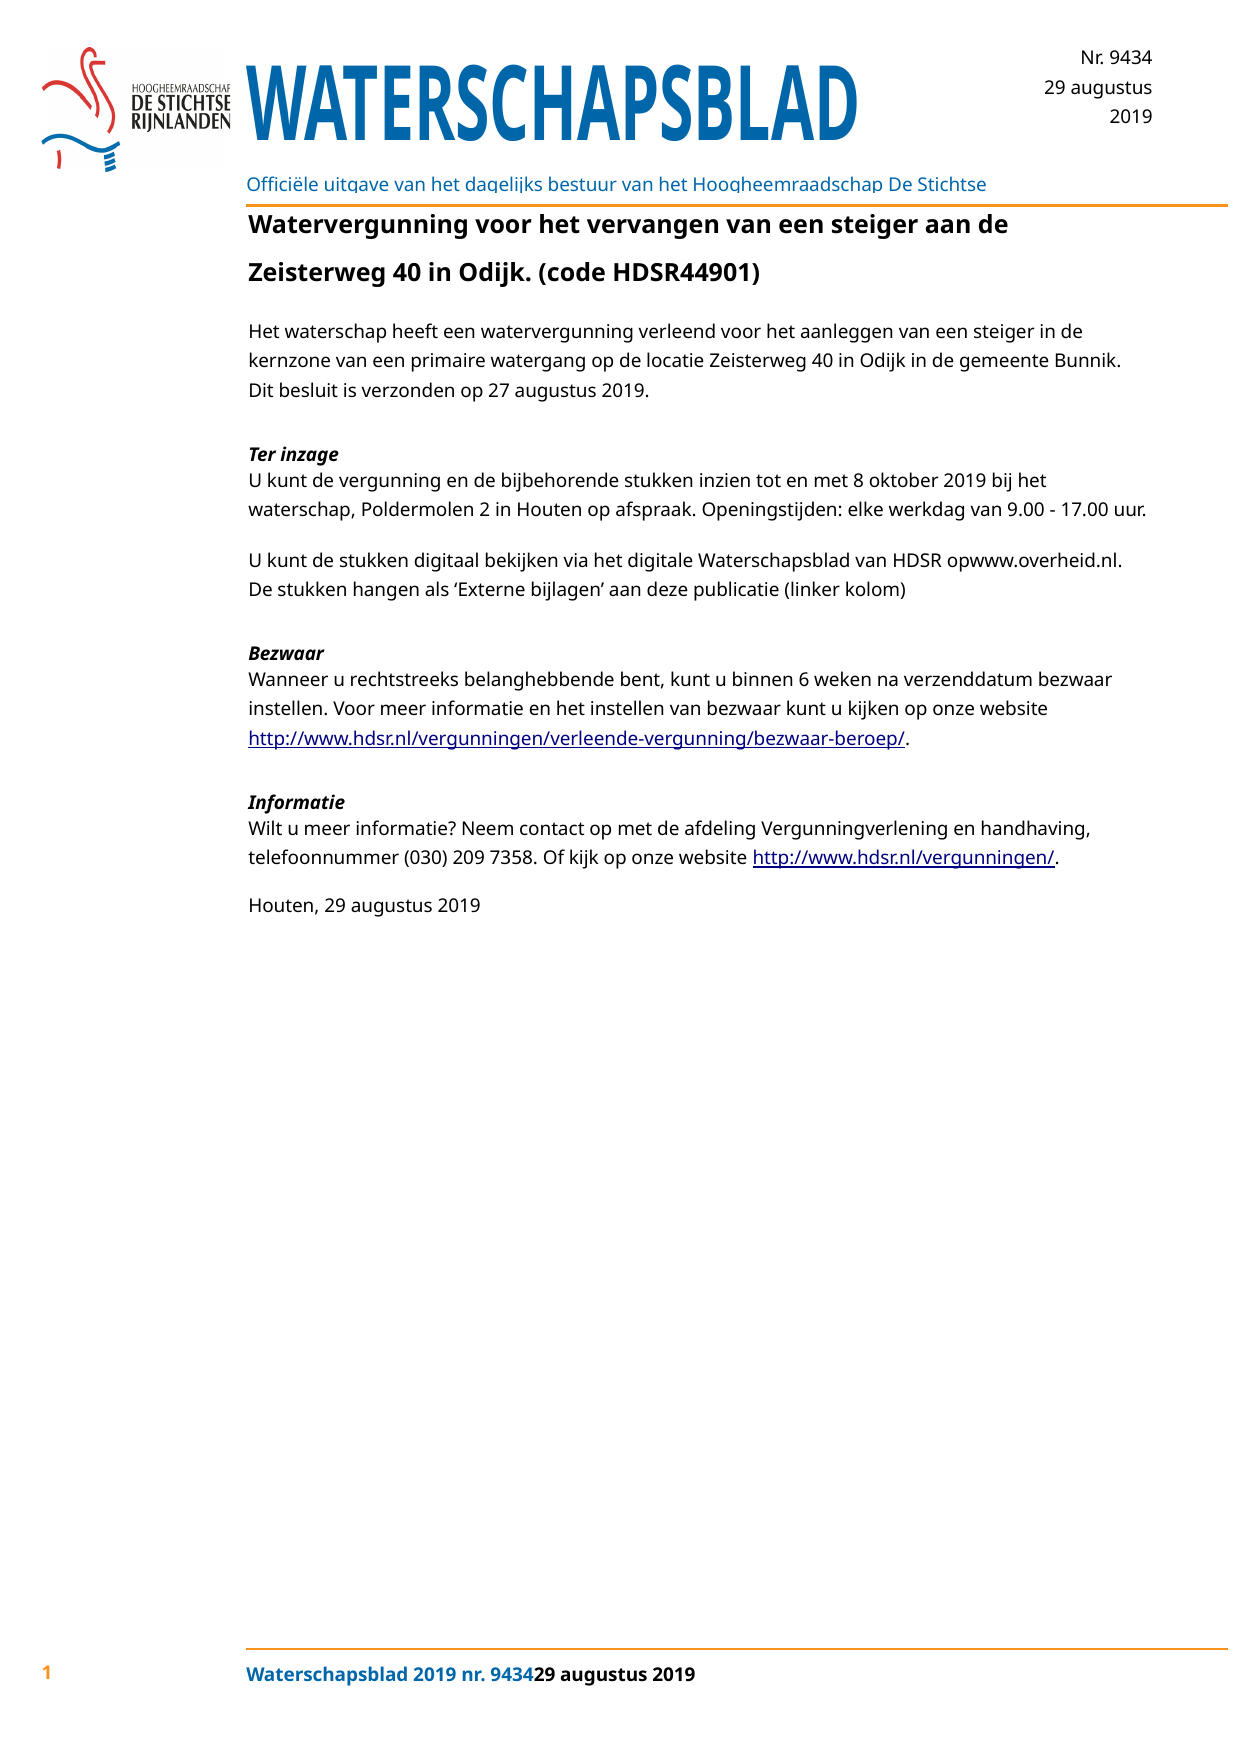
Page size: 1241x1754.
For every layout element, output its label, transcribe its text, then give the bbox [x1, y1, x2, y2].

text Het waterschap heeft een watervergunning verleend voor het aanleggen van een steiger in de kernzone van een primaire watergang op de locatie Zeisterweg 40 in Odijk in de gemeente Bunnik. Dit besluit is verzonden op 27 augustus 2019. [248, 318, 1152, 403]
text Ter inzage [248, 441, 1152, 467]
text Bezwaar [248, 640, 1152, 666]
text Informatie [248, 789, 1152, 815]
text Wilt u meer informatie? Neem contact op met de afdeling Vergunningverlening en handhaving, telefoonnummer (030) 209 7358. Of kijk op onze website http://www.hdsr.nl/vergunningen/. [248, 815, 1152, 870]
text U kunt de stukken digitaal bekijken via het digitale Waterschapsblad van HDSR opwww.overheid.nl. De stukken hangen als ‘Externe bijlagen’ aan deze publicatie (linker kolom) [248, 547, 1152, 602]
text Houten, 29 augustus 2019 [248, 892, 1152, 918]
picture [41, 47, 231, 172]
text U kunt de vergunning en de bijbehorende stukken inzien tot en met 8 oktober 2019 bij het waterschap, Poldermolen 2 in Houten op afspraak. Openingstijden: elke werkdag van 9.00 - 17.00 uur. [248, 467, 1152, 522]
text Watervergunning voor het vervangen van een steiger aan de Zeisterweg 40 in Odijk. (code HDSR44901) [248, 207, 1152, 288]
text Wanneer u rechtstreeks belanghebbende bent, kunt u binnen 6 weken na verzenddatum bezwaar instellen. Voor meer informatie en het instellen van bezwaar kunt u kijken op onze website http://www.hdsr.nl/vergunningen/verleende-vergunning/bezwaar-beroep/. [248, 666, 1152, 751]
